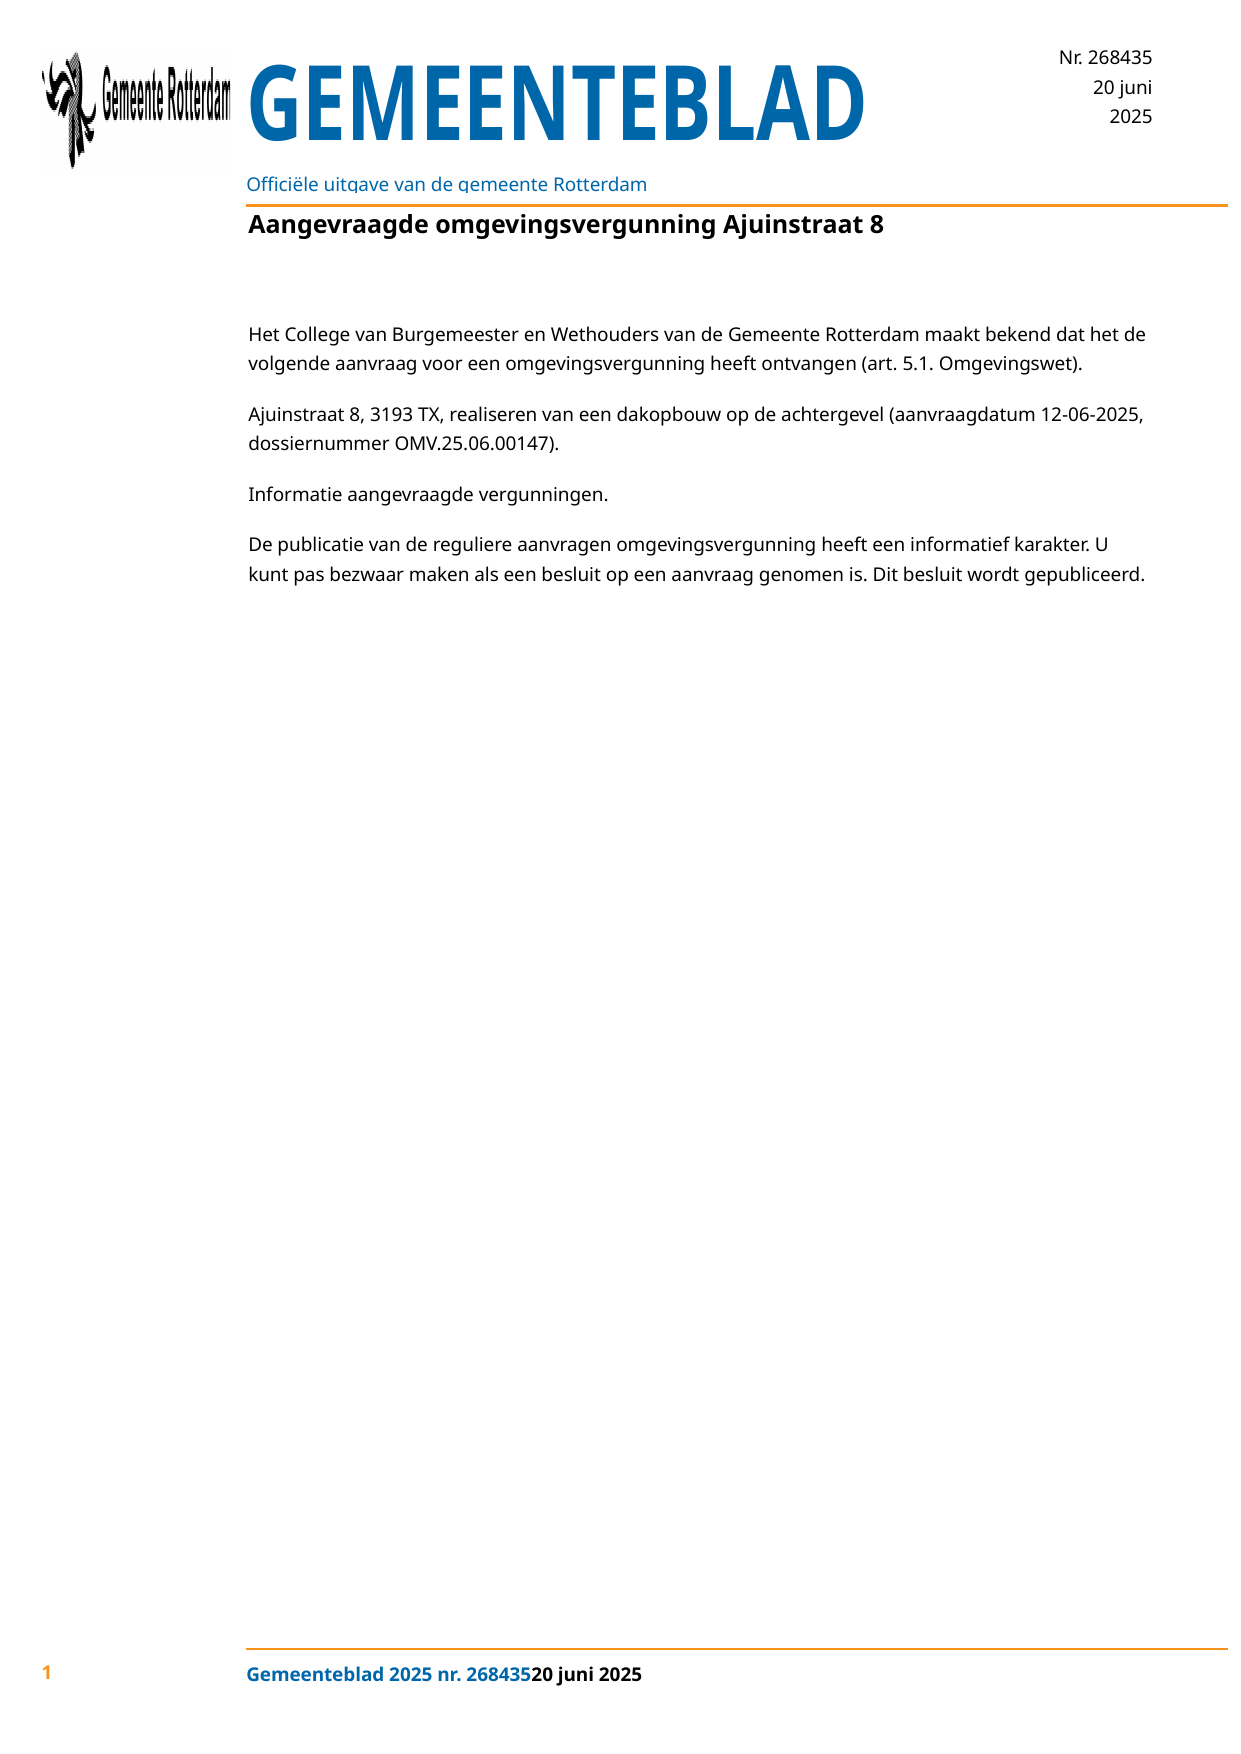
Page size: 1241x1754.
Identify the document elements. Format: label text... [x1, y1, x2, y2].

text Aangevraagde omgevingsvergunning Ajuinstraat 8 [248, 207, 1152, 241]
text De publicatie van de reguliere aanvragen omgevingsvergunning heeft een informatief karakter. U kunt pas bezwaar maken als een besluit op een aanvraag genomen is. Dit besluit wordt gepubliceerd. [248, 531, 1152, 586]
text Informatie aangevraagde vergunningen. [248, 481, 1152, 506]
text Het College van Burgemeester en Wethouders van de Gemeente Rotterdam maakt bekend dat het de volgende aanvraag voor een omgevingsvergunning heeft ontvangen (art. 5.1. Omgevingswet). [248, 321, 1152, 376]
text Ajuinstraat 8, 3193 TX, realiseren van een dakopbouw op de achtergevel (aanvraagdatum 12-06-2025, dossiernummer OMV.25.06.00147). [248, 401, 1152, 456]
picture [41, 47, 231, 172]
